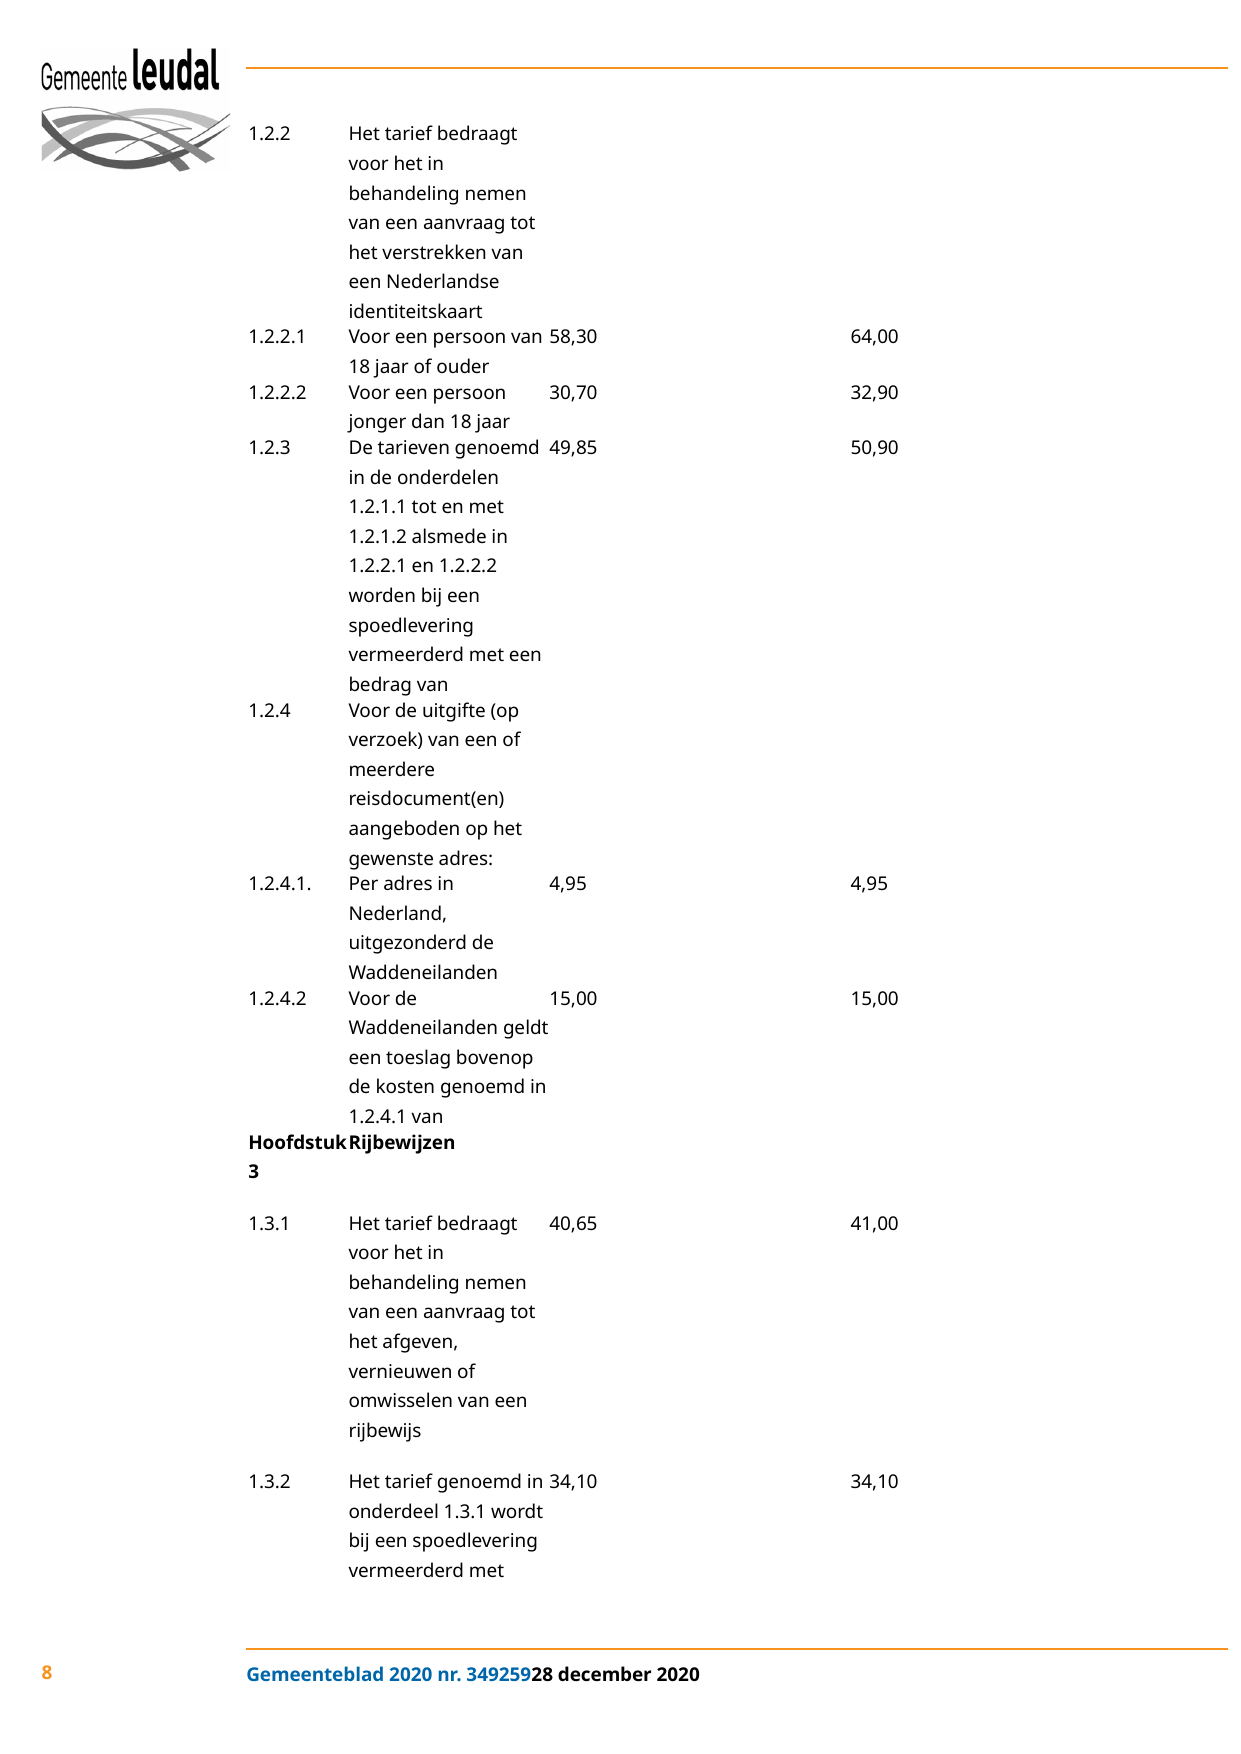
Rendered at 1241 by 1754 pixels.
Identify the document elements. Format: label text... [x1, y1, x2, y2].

table_cell 34,10 [549, 1469, 850, 1583]
table_cell Het tarief bedraagt voor het in behandeling nemen van een aanvraag tot het afgeven, vernieuwen of omwisselen van een rijbewijs [348, 1210, 549, 1443]
table_cell [1051, 1210, 1152, 1443]
table_cell Voor de Waddeneilanden geldt een toeslag bovenop de kosten genoemd in 1.2.4.1 van [348, 985, 549, 1129]
table_cell [850, 1184, 1051, 1210]
table_cell [1051, 324, 1152, 379]
table_cell [549, 95, 850, 121]
table_cell [1051, 1443, 1152, 1468]
table_cell [1051, 1129, 1152, 1184]
table_cell 34,10 [850, 1469, 1051, 1583]
picture [41, 47, 231, 172]
table_cell [1051, 379, 1152, 434]
table_cell [850, 121, 1051, 324]
table_cell 30,70 [549, 379, 850, 434]
table_cell [850, 1583, 1051, 1609]
table_cell 32,90 [850, 379, 1051, 434]
table_cell 40,65 [549, 1210, 850, 1443]
table_cell 1.2.4 [248, 697, 348, 870]
table_cell De tarieven genoemd in de onderdelen 1.2.1.1 tot en met 1.2.1.2 alsmede in 1.2.2.1 en 1.2.2.2 worden bij een spoedlevering vermeerderd met een bedrag van [348, 434, 549, 697]
table_cell [1051, 697, 1152, 870]
table_cell [1051, 1583, 1152, 1609]
table_cell [248, 1184, 348, 1210]
table_cell [549, 1129, 850, 1184]
table_cell [850, 1129, 1051, 1184]
table_cell 49,85 [549, 434, 850, 697]
table_cell [1051, 1184, 1152, 1210]
table_cell [850, 697, 1051, 870]
table_cell 1.2.2 [248, 121, 348, 324]
table_cell 50,90 [850, 434, 1051, 697]
table_cell Voor de uitgifte (op verzoek) van een of meerdere reisdocument(en) aangeboden op het gewenste adres: [348, 697, 549, 870]
table_cell 1.2.4.1. [248, 870, 348, 985]
table_cell 1.2.4.2 [248, 985, 348, 1129]
table_cell 41,00 [850, 1210, 1051, 1443]
table_cell [1051, 434, 1152, 697]
table_cell [549, 121, 850, 324]
table_cell Rijbewijzen [348, 1129, 549, 1184]
table_cell [549, 1184, 850, 1210]
table_cell [248, 1443, 348, 1468]
table_cell 4,95 [549, 870, 850, 985]
table_cell Hoofdstuk 3 [248, 1129, 348, 1184]
table_cell [850, 95, 1051, 121]
table_cell 15,00 [549, 985, 850, 1129]
table_cell [549, 1583, 850, 1609]
table_cell [549, 1443, 850, 1468]
table_cell [348, 95, 549, 121]
table_cell [248, 95, 348, 121]
table_cell 4,95 [850, 870, 1051, 985]
table_cell Het tarief genoemd in onderdeel 1.3.1 wordt bij een spoedlevering vermeerderd met [348, 1469, 549, 1583]
table_cell Voor een persoon van 18 jaar of ouder [348, 324, 549, 379]
table_cell [348, 1583, 549, 1609]
table_cell [850, 1443, 1051, 1468]
table_cell [1051, 95, 1152, 121]
table_cell 1.3.1 [248, 1210, 348, 1443]
table_cell 1.3.2 [248, 1469, 348, 1583]
table_cell Het tarief bedraagt voor het in behandeling nemen van een aanvraag tot het verstrekken van een Nederlandse identiteitskaart [348, 121, 549, 324]
table_cell [248, 1583, 348, 1609]
table_cell [1051, 985, 1152, 1129]
table_cell 15,00 [850, 985, 1051, 1129]
table_cell Voor een persoon jonger dan 18 jaar [348, 379, 549, 434]
table_cell [1051, 1469, 1152, 1583]
table_cell [348, 1443, 549, 1468]
table_cell 1.2.2.1 [248, 324, 348, 379]
table_cell 1.2.3 [248, 434, 348, 697]
table_cell [549, 697, 850, 870]
table_cell 58,30 [549, 324, 850, 379]
table_cell [348, 1184, 549, 1210]
table_cell 64,00 [850, 324, 1051, 379]
table_cell [1051, 870, 1152, 985]
table_cell Per adres in Nederland, uitgezonderd de Waddeneilanden [348, 870, 549, 985]
table_cell 1.2.2.2 [248, 379, 348, 434]
table_cell [1051, 121, 1152, 324]
